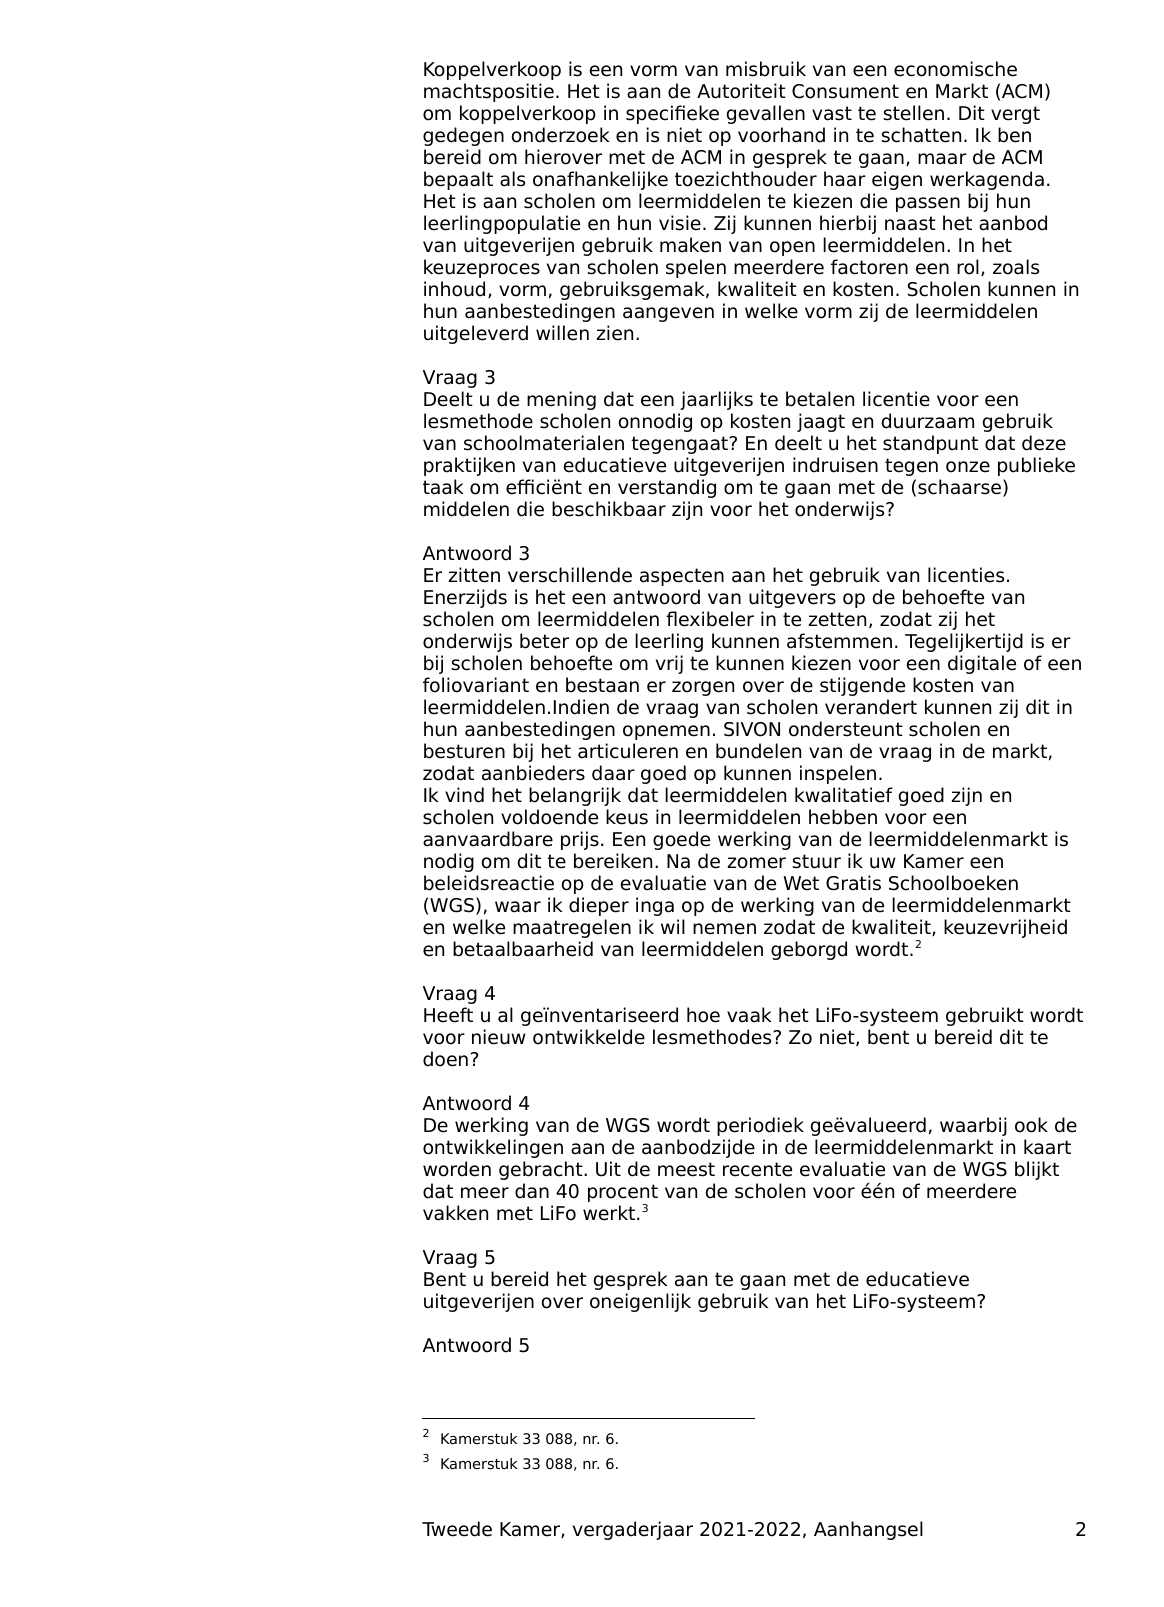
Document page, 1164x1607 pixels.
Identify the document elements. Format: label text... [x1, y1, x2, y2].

text Vraag 5 [422, 1247, 1087, 1269]
text Antwoord 4 [422, 1093, 1087, 1115]
text De werking van de WGS wordt periodiek geëvalueerd, waarbij ook de ontwikkelingen aan de aanbodzijde in de leermiddelenmarkt in kaart worden gebracht. Uit de meest recente evaluatie van de WGS blijkt dat meer dan 40 procent van de scholen voor één of meerdere vakken met LiFo werkt. [422, 1115, 1087, 1225]
text Antwoord 3 [422, 543, 1087, 565]
text Koppelverkoop is een vorm van misbruik van een economische machtspositie. Het is aan de Autoriteit Consument en Markt (ACM) om koppelverkoop in specifieke gevallen vast te stellen. Dit vergt gedegen onderzoek en is niet op voorhand in te schatten. Ik ben bereid om hierover met de ACM in gesprek te gaan, maar de ACM bepaalt als onafhankelijke toezichthouder haar eigen werkagenda. [422, 59, 1087, 191]
text Antwoord 5 [422, 1335, 1087, 1357]
text Vraag 3 [422, 367, 1087, 389]
text Kamerstuk 33 088, nr. 6. [422, 1452, 1087, 1474]
text Het is aan scholen om leermiddelen te kiezen die passen bij hun leerlingpopulatie en hun visie. Zij kunnen hierbij naast het aanbod van uitgeverijen gebruik maken van open leermiddelen. In het keuzeproces van scholen spelen meerdere factoren een rol, zoals inhoud, vorm, gebruiksgemak, kwaliteit en kosten. Scholen kunnen in hun aanbestedingen aangeven in welke vorm zij de leermiddelen uitgeleverd willen zien. [422, 191, 1087, 345]
text Vraag 4 [422, 983, 1087, 1005]
text Er zitten verschillende aspecten aan het gebruik van licenties. Enerzijds is het een antwoord van uitgevers op de behoefte van scholen om leermiddelen flexibeler in te zetten, zodat zij het onderwijs beter op de leerling kunnen afstemmen. Tegelijkertijd is er bij scholen behoefte om vrij te kunnen kiezen voor een digitale of een foliovariant en bestaan er zorgen over de stijgende kosten van leermiddelen.Indien de vraag van scholen verandert kunnen zij dit in hun aanbestedingen opnemen. SIVON ondersteunt scholen en besturen bij het articuleren en bundelen van de vraag in de markt, zodat aanbieders daar goed op kunnen inspelen. [422, 565, 1087, 785]
text Ik vind het belangrijk dat leermiddelen kwalitatief goed zijn en scholen voldoende keus in leermiddelen hebben voor een aanvaardbare prijs. Een goede werking van de leermiddelenmarkt is nodig om dit te bereiken. Na de zomer stuur ik uw Kamer een beleidsreactie op de evaluatie van de Wet Gratis Schoolboeken (WGS), waar ik dieper inga op de werking van de leermiddelenmarkt en welke maatregelen ik wil nemen zodat de kwaliteit, keuzevrijheid en betaalbaarheid van leermiddelen geborgd wordt. [422, 785, 1087, 961]
text Bent u bereid het gesprek aan te gaan met de educatieve uitgeverijen over oneigenlijk gebruik van het LiFo-systeem? [422, 1269, 1087, 1313]
text Kamerstuk 33 088, nr. 6. [422, 1427, 1087, 1449]
text Deelt u de mening dat een jaarlijks te betalen licentie voor een lesmethode scholen onnodig op kosten jaagt en duurzaam gebruik van schoolmaterialen tegengaat? En deelt u het standpunt dat deze praktijken van educatieve uitgeverijen indruisen tegen onze publieke taak om efficiënt en verstandig om te gaan met de (schaarse) middelen die beschikbaar zijn voor het onderwijs? [422, 389, 1087, 521]
text Heeft u al geïnventariseerd hoe vaak het LiFo-systeem gebruikt wordt voor nieuw ontwikkelde lesmethodes? Zo niet, bent u bereid dit te doen? [422, 1005, 1087, 1071]
